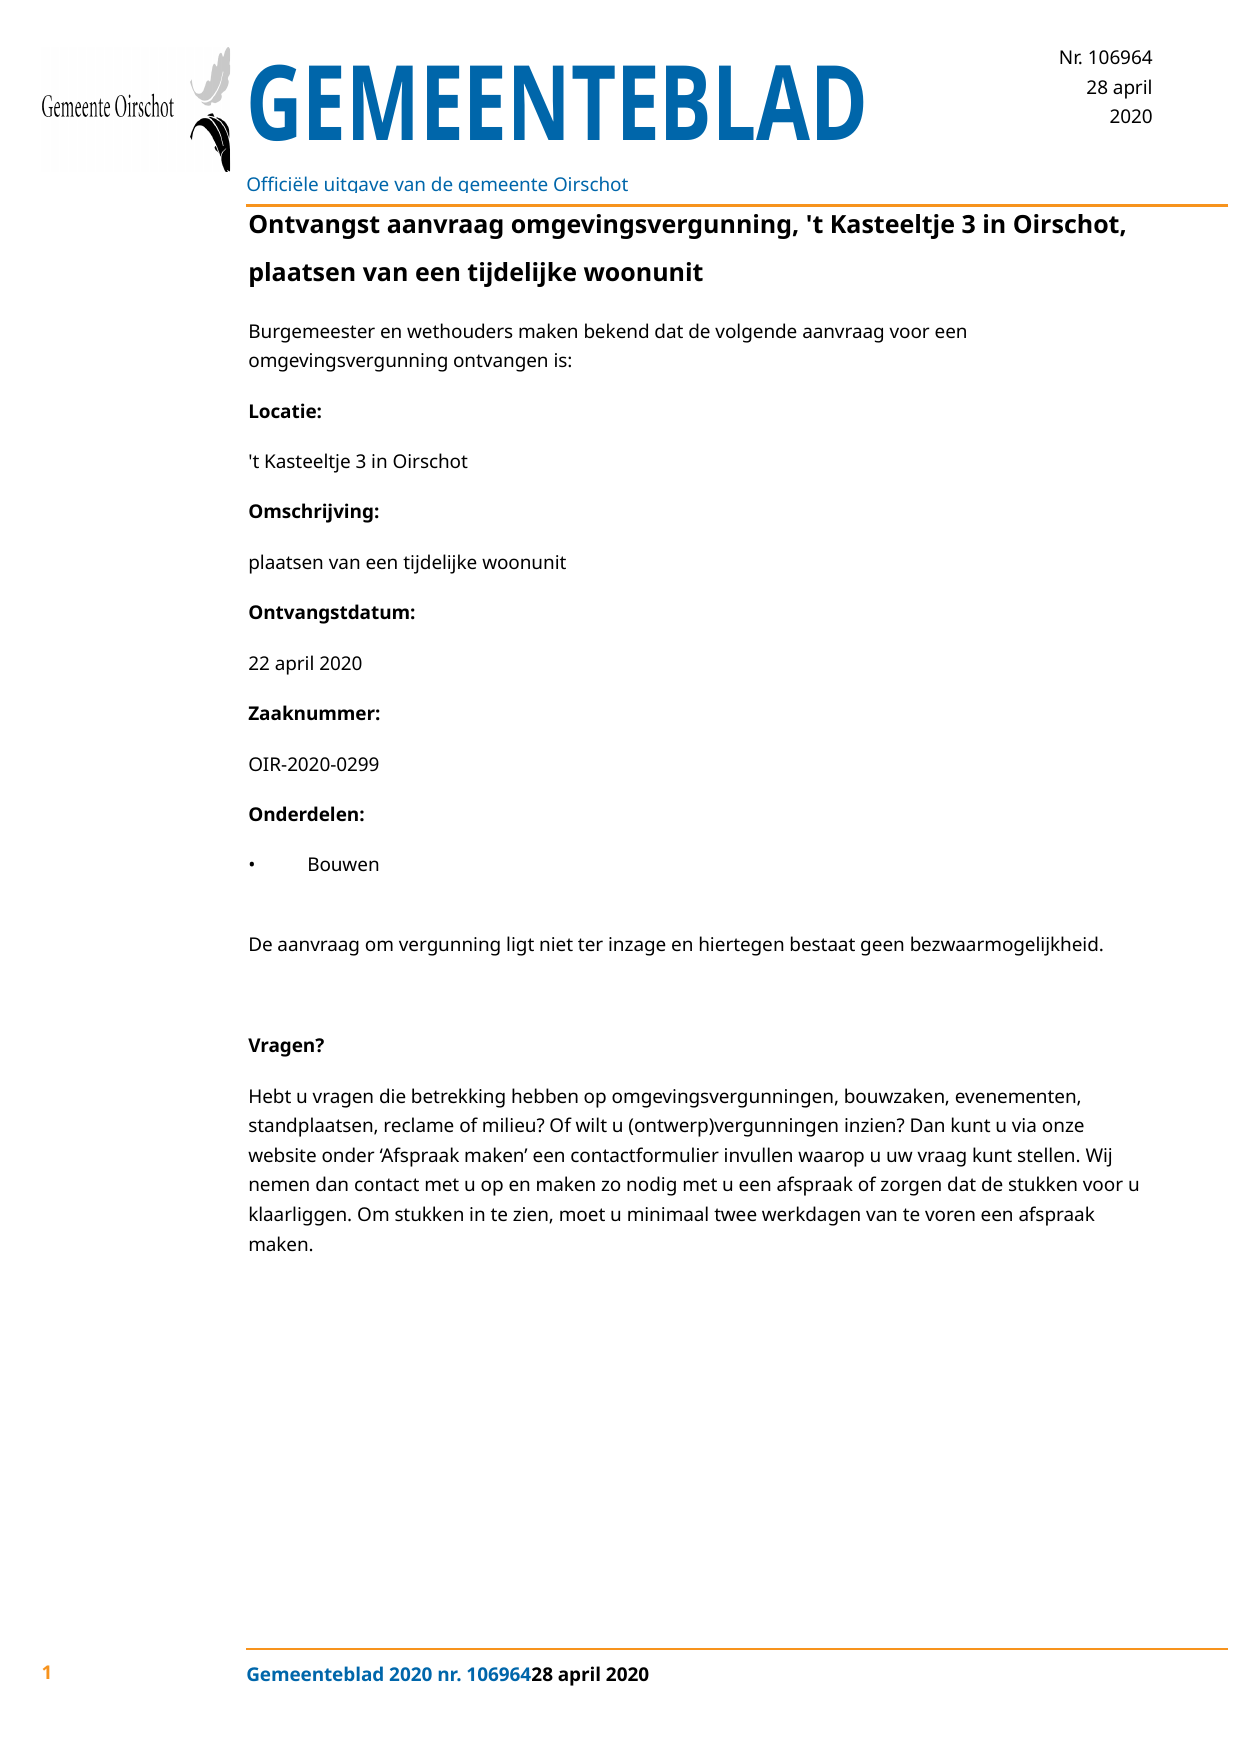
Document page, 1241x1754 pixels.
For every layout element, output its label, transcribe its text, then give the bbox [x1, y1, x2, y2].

text Zaaknummer: [248, 700, 1152, 726]
text Ontvangstdatum: [248, 599, 1152, 625]
text plaatsen van een tijdelijke woonunit [248, 549, 1152, 575]
text 't Kasteeltje 3 in Oirschot [248, 448, 1152, 474]
text De aanvraag om vergunning ligt niet ter inzage en hiertegen bestaat geen bezwaarmogelijkheid. [248, 932, 1152, 957]
text Burgemeester en wethouders maken bekend dat de volgende aanvraag voor een omgevingsvergunning ontvangen is: [248, 318, 1152, 373]
text OIR-2020-0299 [248, 751, 1152, 777]
list Bouwen [248, 852, 1152, 877]
text Hebt u vragen die betrekking hebben op omgevingsvergunningen, bouwzaken, evenementen, standplaatsen, reclame of milieu? Of wilt u (ontwerp)vergunningen inzien? Dan kunt u via onze website onder ‘Afspraak maken’ een contactformulier invullen waarop u uw vraag kunt stellen. Wij nemen dan contact met u op en maken zo nodig met u een afspraak of zorgen dat de stukken voor u klaarliggen. Om stukken in te zien, moet u minimaal twee werkdagen van te voren een afspraak maken. [248, 1083, 1152, 1257]
text Vragen? [248, 1032, 1152, 1058]
text 22 april 2020 [248, 650, 1152, 676]
picture [41, 47, 231, 172]
text Onderdelen: [248, 801, 1152, 827]
text Locatie: [248, 398, 1152, 424]
text Omschrijving: [248, 499, 1152, 524]
text Ontvangst aanvraag omgevingsvergunning, 't Kasteeltje 3 in Oirschot, plaatsen van een tijdelijke woonunit [248, 207, 1152, 288]
